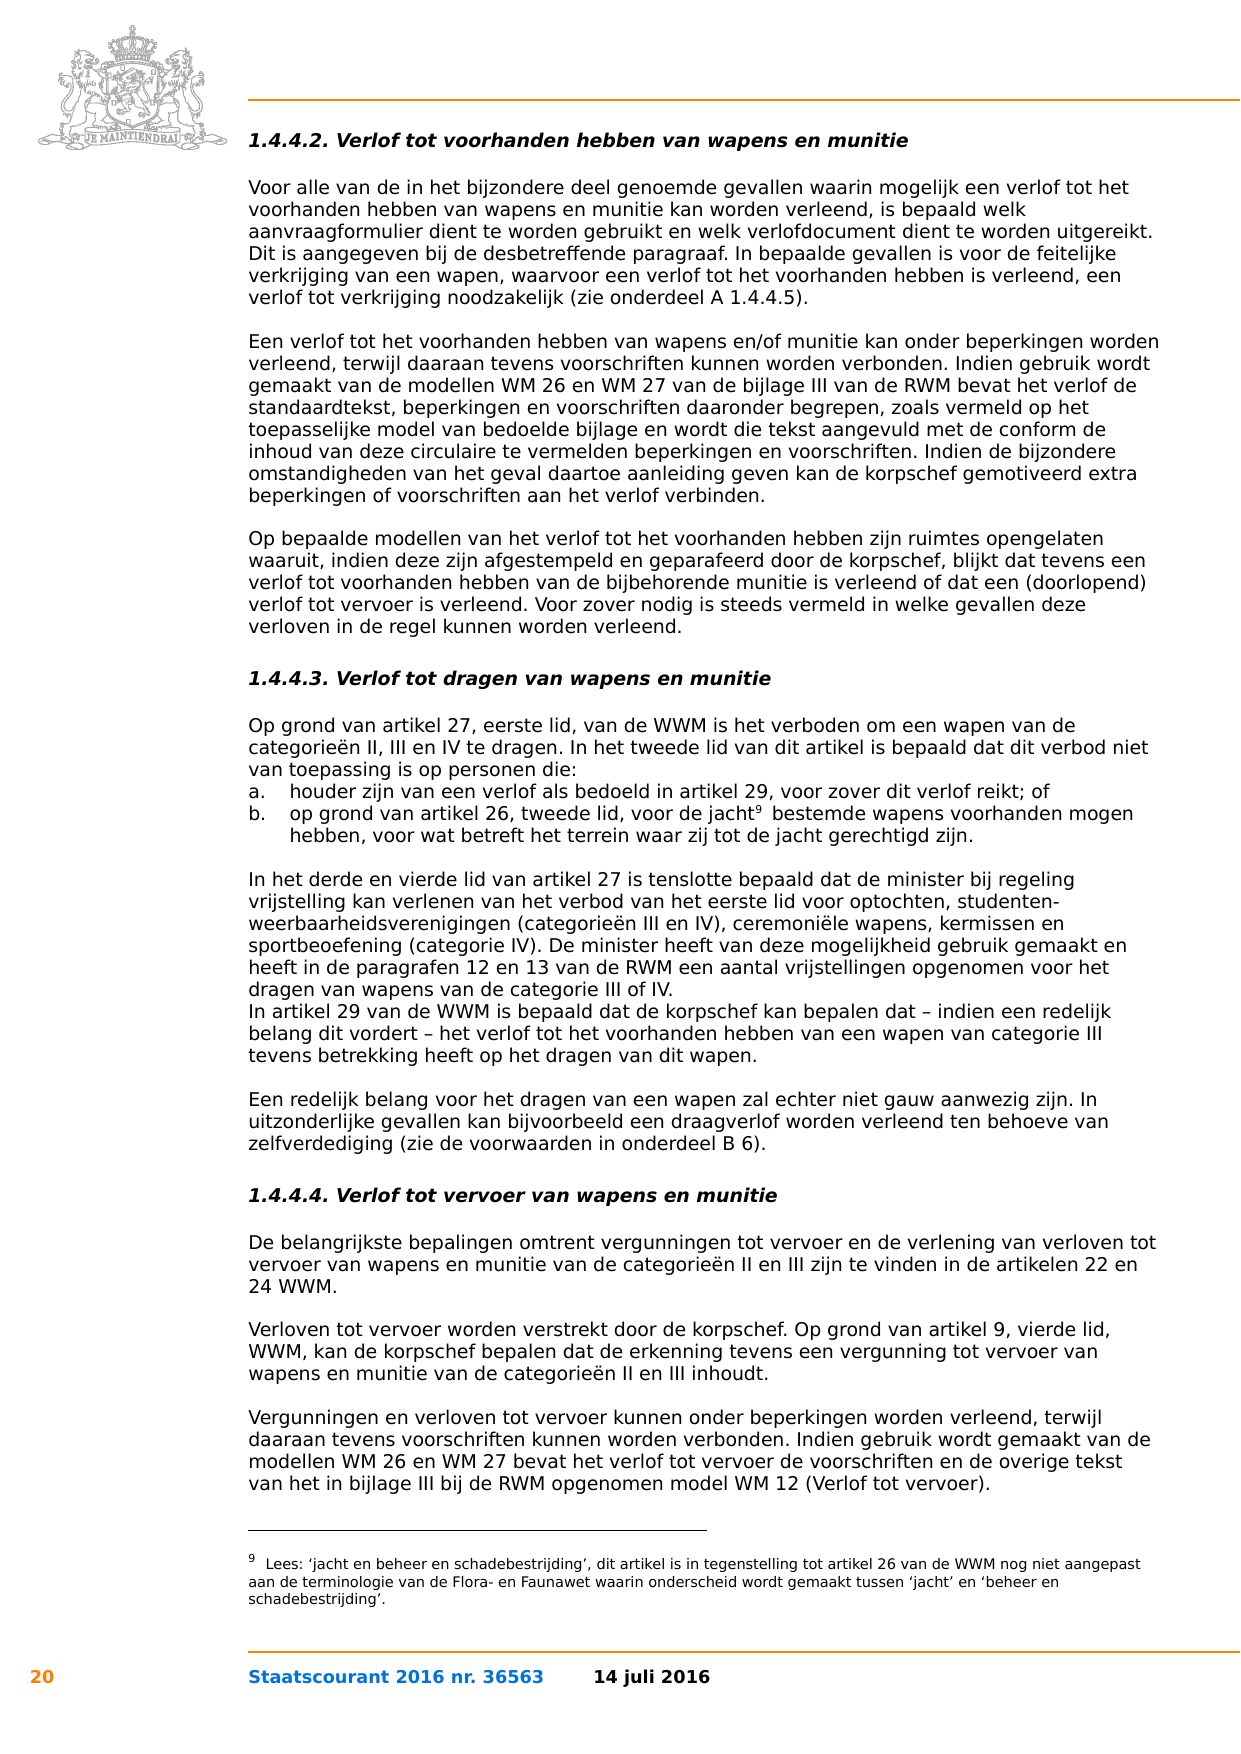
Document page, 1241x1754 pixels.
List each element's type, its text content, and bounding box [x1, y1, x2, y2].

text b. op grond van artikel 26, tweede lid, voor de jacht bestemde wapens voorhanden mogen hebben, voor wat betreft het terrein waar zij tot de jacht gerechtigd zijn. [248, 803, 1163, 847]
text Lees: ‘jacht en beheer en schadebestrijding’, dit artikel is in tegenstelling tot artikel 26 van de WWM nog niet aangepast [248, 1552, 1163, 1574]
picture [38, 25, 227, 150]
text Vergunningen en verloven tot vervoer kunnen onder beperkingen worden verleend, terwijl daaraan tevens voorschriften kunnen worden verbonden. Indien gebruik wordt gemaakt van de modellen WM 26 en WM 27 bevat het verlof tot vervoer de voorschriften en de overige tekst van het in bijlage III bij de RWM opgenomen model WM 12 (Verlof tot vervoer). [248, 1407, 1163, 1495]
text a. houder zijn van een verlof als bedoeld in artikel 29, voor zover dit verlof reikt; of [248, 781, 1163, 803]
text Een redelijk belang voor het dragen van een wapen zal echter niet gauw aanwezig zijn. In uitzonderlijke gevallen kan bijvoorbeeld een draagverlof worden verleend ten behoeve van zelfverdediging (zie de voorwaarden in onderdeel B 6). [248, 1089, 1163, 1154]
text In het derde en vierde lid van artikel 27 is tenslotte bepaald dat de minister bij regeling vrijstelling kan verlenen van het verbod van het eerste lid voor optochten, studenten-weerbaarheidsverenigingen (categorieën III en IV), ceremoniële wapens, kermissen en sportbeoefening (categorie IV). De minister heeft van deze mogelijkheid gebruik gemaakt en heeft in de paragrafen 12 en 13 van de RWM een aantal vrijstellingen opgenomen voor het dragen van wapens van de categorie III of IV. [248, 869, 1163, 1001]
text Een verlof tot het voorhanden hebben van wapens en/of munitie kan onder beperkingen worden verleend, terwijl daaraan tevens voorschriften kunnen worden verbonden. Indien gebruik wordt gemaakt van de modellen WM 26 en WM 27 van de bijlage III van de RWM bevat het verlof de standaardtekst, beperkingen en voorschriften daaronder begrepen, zoals vermeld op het toepasselijke model van bedoelde bijlage en wordt die tekst aangevuld met de conform de inhoud van deze circulaire te vermelden beperkingen en voorschriften. Indien de bijzondere omstandigheden van het geval daartoe aanleiding geven kan de korpschef gemotiveerd extra beperkingen of voorschriften aan het verlof verbinden. [248, 331, 1163, 506]
text Op bepaalde modellen van het verlof tot het voorhanden hebben zijn ruimtes opengelaten waaruit, indien deze zijn afgestempeld en geparafeerd door de korpschef, blijkt dat tevens een verlof tot voorhanden hebben van de bijbehorende munitie is verleend of dat een (doorlopend) verlof tot vervoer is verleend. Voor zover nodig is steeds vermeld in welke gevallen deze verloven in de regel kunnen worden verleend. [248, 528, 1163, 638]
subtitle 1.4.4.4. Verlof tot vervoer van wapens en munitie [248, 1184, 1163, 1207]
text schadebestrijding’. [248, 1591, 1163, 1608]
text In artikel 29 van de WWM is bepaald dat de korpschef kan bepalen dat – indien een redelijk belang dit vordert – het verlof tot het voorhanden hebben van een wapen van categorie III tevens betrekking heeft op het dragen van dit wapen. [248, 1001, 1163, 1067]
text aan de terminologie van de Flora- en Faunawet waarin onderscheid wordt gemaakt tussen ‘jacht’ en ‘beheer en [248, 1574, 1163, 1591]
text Voor alle van de in het bijzondere deel genoemde gevallen waarin mogelijk een verlof tot het voorhanden hebben van wapens en munitie kan worden verleend, is bepaald welk aanvraagformulier dient te worden gebruikt en welk verlofdocument dient te worden uitgereikt. Dit is aangegeven bij de desbetreffende paragraaf. In bepaalde gevallen is voor de feitelijke verkrijging van een wapen, waarvoor een verlof tot het voorhanden hebben is verleend, een verlof tot verkrijging noodzakelijk (zie onderdeel A 1.4.4.5). [248, 177, 1163, 309]
text De belangrijkste bepalingen omtrent vergunningen tot vervoer en de verlening van verloven tot vervoer van wapens en munitie van de categorieën II en III zijn te vinden in de artikelen 22 en 24 WWM. [248, 1232, 1163, 1297]
subtitle 1.4.4.2. Verlof tot voorhanden hebben van wapens en munitie [248, 130, 1163, 152]
subtitle 1.4.4.3. Verlof tot dragen van wapens en munitie [248, 668, 1163, 690]
text Verloven tot vervoer worden verstrekt door de korpschef. Op grond van artikel 9, vierde lid, WWM, kan de korpschef bepalen dat de erkenning tevens een vergunning tot vervoer van wapens en munitie van de categorieën II en III inhoudt. [248, 1319, 1163, 1385]
text Op grond van artikel 27, eerste lid, van de WWM is het verboden om een wapen van de categorieën II, III en IV te dragen. In het tweede lid van dit artikel is bepaald dat dit verbod niet van toepassing is op personen die: [248, 715, 1163, 781]
